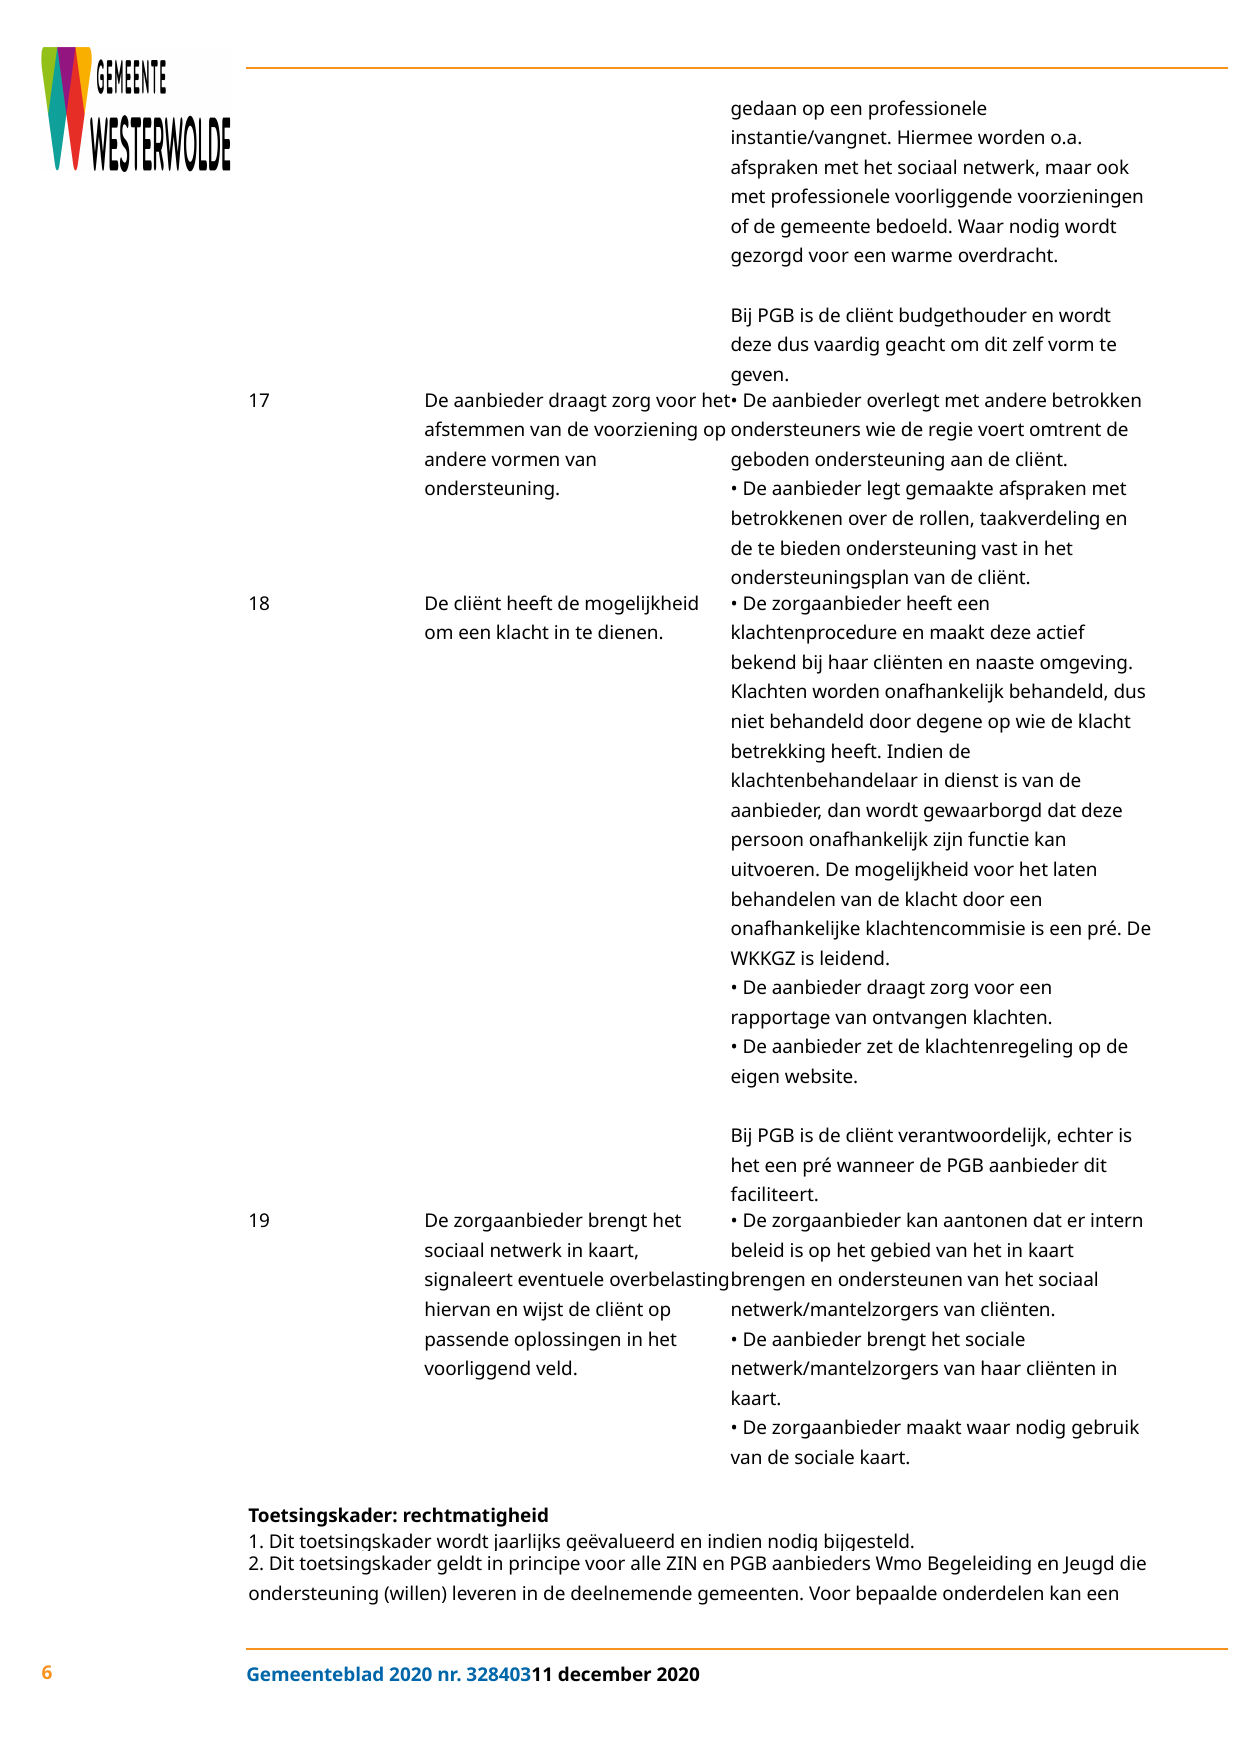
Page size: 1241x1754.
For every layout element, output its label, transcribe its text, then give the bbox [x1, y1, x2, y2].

table_cell • De zorgaanbieder heeft een klachtenprocedure en maakt deze actief bekend bij haar cliënten en naaste omgeving. Klachten worden onafhankelijk behandeld, dus niet behandeld door degene op wie de klacht betrekking heeft. Indien de klachtenbehandelaar in dienst is van de aanbieder, dan wordt gewaarborgd dat deze persoon onafhankelijk zijn functie kan uitvoeren. De mogelijkheid voor het laten behandelen van de klacht door een onafhankelijke klachtencommisie is een pré. De WKKGZ is leidend. • De aanbieder draagt zorg voor een rapportage van ontvangen klachten. • De aanbieder zet de klachtenregeling op de eigen website. Bij PGB is de cliënt verantwoordelijk, echter is het een pré wanneer de PGB aanbieder dit faciliteert. [730, 590, 1152, 1207]
table_cell De aanbieder draagt zorg voor het afstemmen van de voorziening op andere vormen van ondersteuning. [424, 387, 730, 590]
table_header Toetsingskader: rechtmatigheid [248, 1503, 1152, 1528]
table_cell • De aanbieder overlegt met andere betrokken ondersteuners wie de regie voert omtrent de geboden ondersteuning aan de cliënt. • De aanbieder legt gemaakte afspraken met betrokkenen over de rollen, taakverdeling en de te bieden ondersteuning vast in het ondersteuningsplan van de cliënt. [730, 387, 1152, 590]
table_cell De cliënt heeft de mogelijkheid om een klacht in te dienen. [424, 590, 730, 1207]
table_cell De zorgaanbieder brengt het sociaal netwerk in kaart, signaleert eventuele overbelasting hiervan en wijst de cliënt op passende oplossingen in het voorliggend veld. [424, 1208, 730, 1470]
table_cell • De zorgaanbieder kan aantonen dat er intern beleid is op het gebied van het in kaart brengen en ondersteunen van het sociaal netwerk/mantelzorgers van cliënten. • De aanbieder brengt het sociale netwerk/mantelzorgers van haar cliënten in kaart. • De zorgaanbieder maakt waar nodig gebruik van de sociale kaart. [730, 1208, 1152, 1470]
table_cell 19 [248, 1208, 424, 1470]
table_cell [248, 95, 424, 387]
table_cell [424, 95, 730, 387]
table_cell 17 [248, 387, 424, 590]
table_cell gedaan op een professionele instantie/vangnet. Hiermee worden o.a. afspraken met het sociaal netwerk, maar ook met professionele voorliggende voorzieningen of de gemeente bedoeld. Waar nodig wordt gezorgd voor een warme overdracht. Bij PGB is de cliënt budgethouder en wordt deze dus vaardig geacht om dit zelf vorm te geven. [730, 95, 1152, 387]
picture [41, 47, 231, 172]
table_cell 1. Dit toetsingskader wordt jaarlijks geëvalueerd en indien nodig bijgesteld. 2. Dit toetsingskader geldt in principe voor alle ZIN en PGB aanbieders Wmo Begeleiding en Jeugd die ondersteuning (willen) leveren in de deelnemende gemeenten. Voor bepaalde onderdelen kan een [248, 1529, 1152, 1606]
table_cell 18 [248, 590, 424, 1207]
